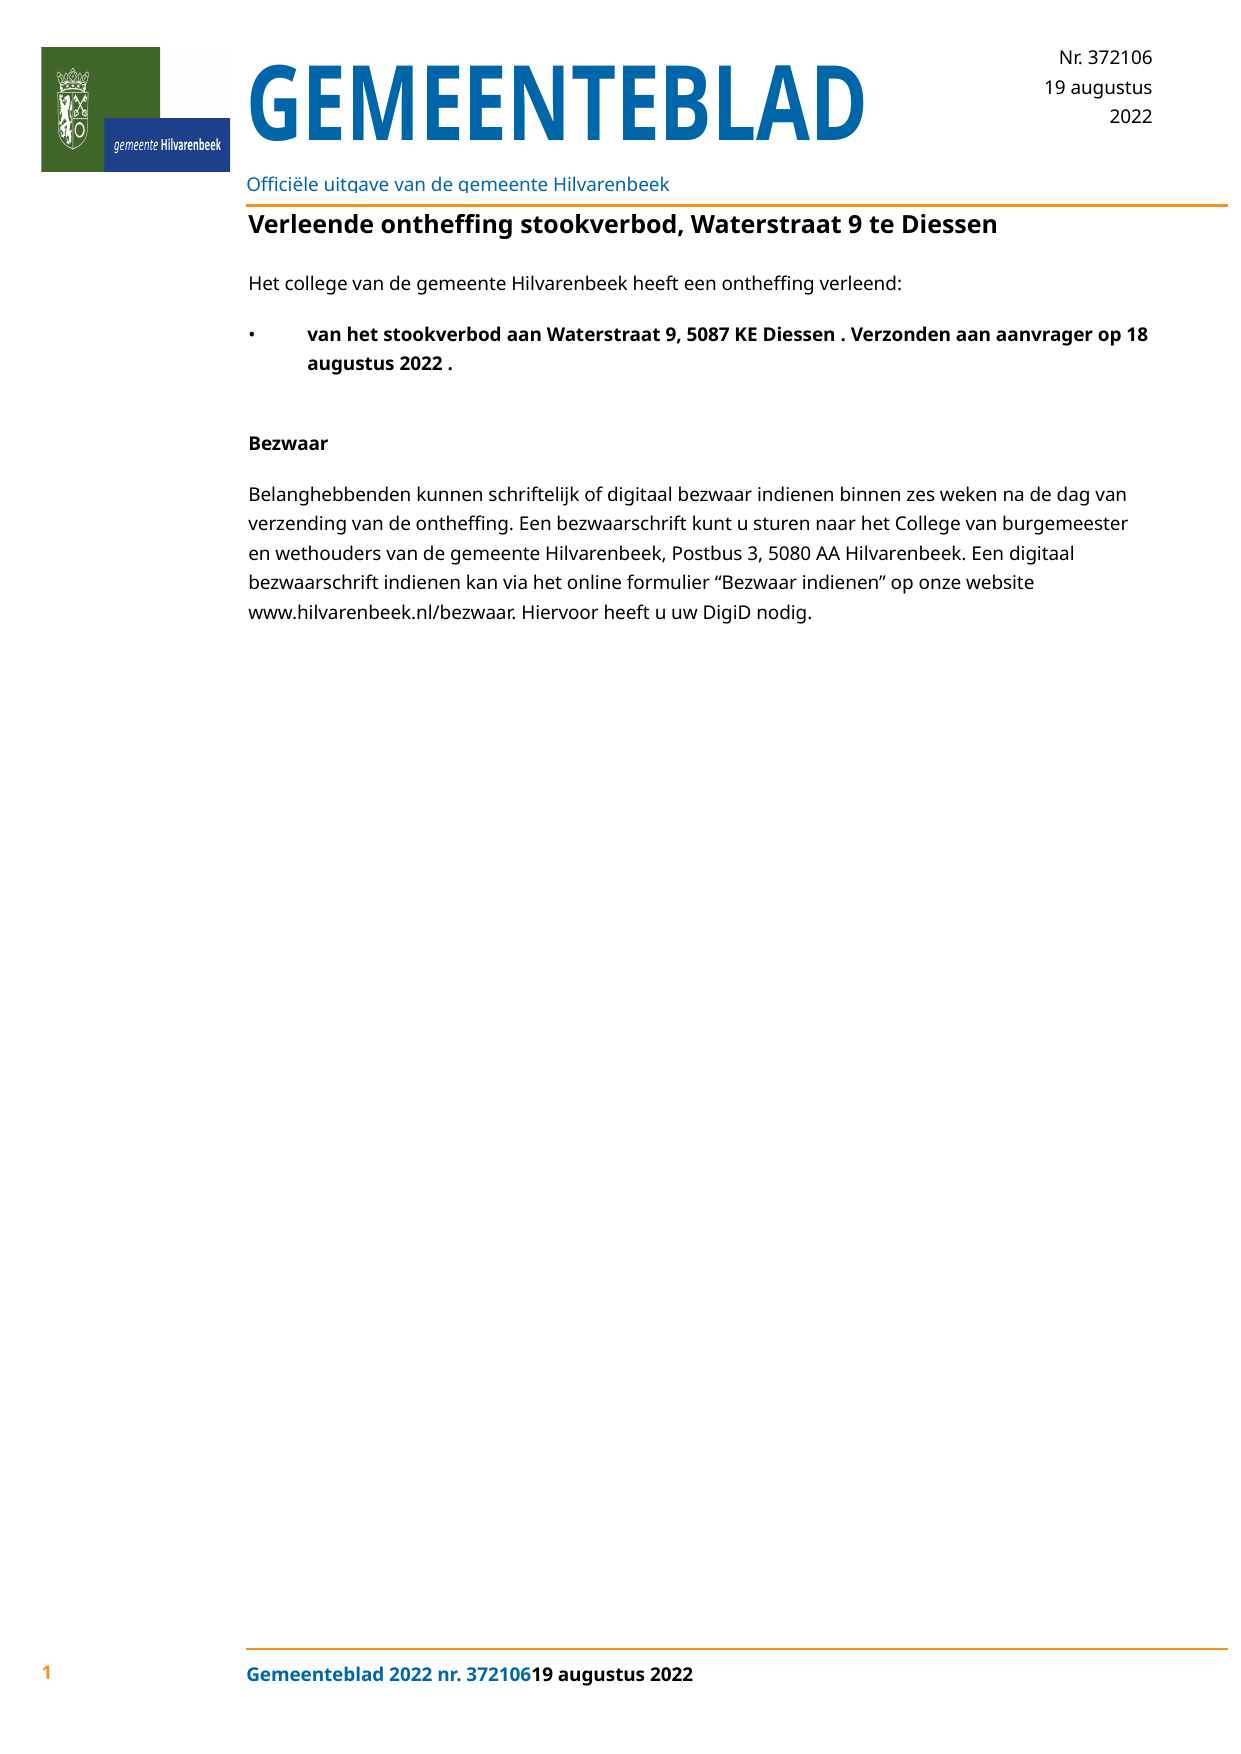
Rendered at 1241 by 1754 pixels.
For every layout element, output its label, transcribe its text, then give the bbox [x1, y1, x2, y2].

text Verleende ontheffing stookverbod, Waterstraat 9 te Diessen [248, 207, 1152, 241]
list van het stookverbod aan Waterstraat 9, 5087 KE Diessen . Verzonden aan aanvrager op 18 augustus 2022 . [248, 321, 1152, 376]
text Het college van de gemeente Hilvarenbeek heeft een ontheffing verleend: [248, 270, 1152, 296]
text Belanghebbenden kunnen schriftelijk of digitaal bezwaar indienen binnen zes weken na de dag van verzending van de ontheffing. Een bezwaarschrift kunt u sturen naar het College van burgemeester en wethouders van de gemeente Hilvarenbeek, Postbus 3, 5080 AA Hilvarenbeek. Een digitaal bezwaarschrift indienen kan via het online formulier “Bezwaar indienen” op onze website www.hilvarenbeek.nl/bezwaar. Hiervoor heeft u uw DigiD nodig. [248, 481, 1152, 625]
text Bezwaar [248, 430, 1152, 456]
picture [41, 47, 231, 172]
